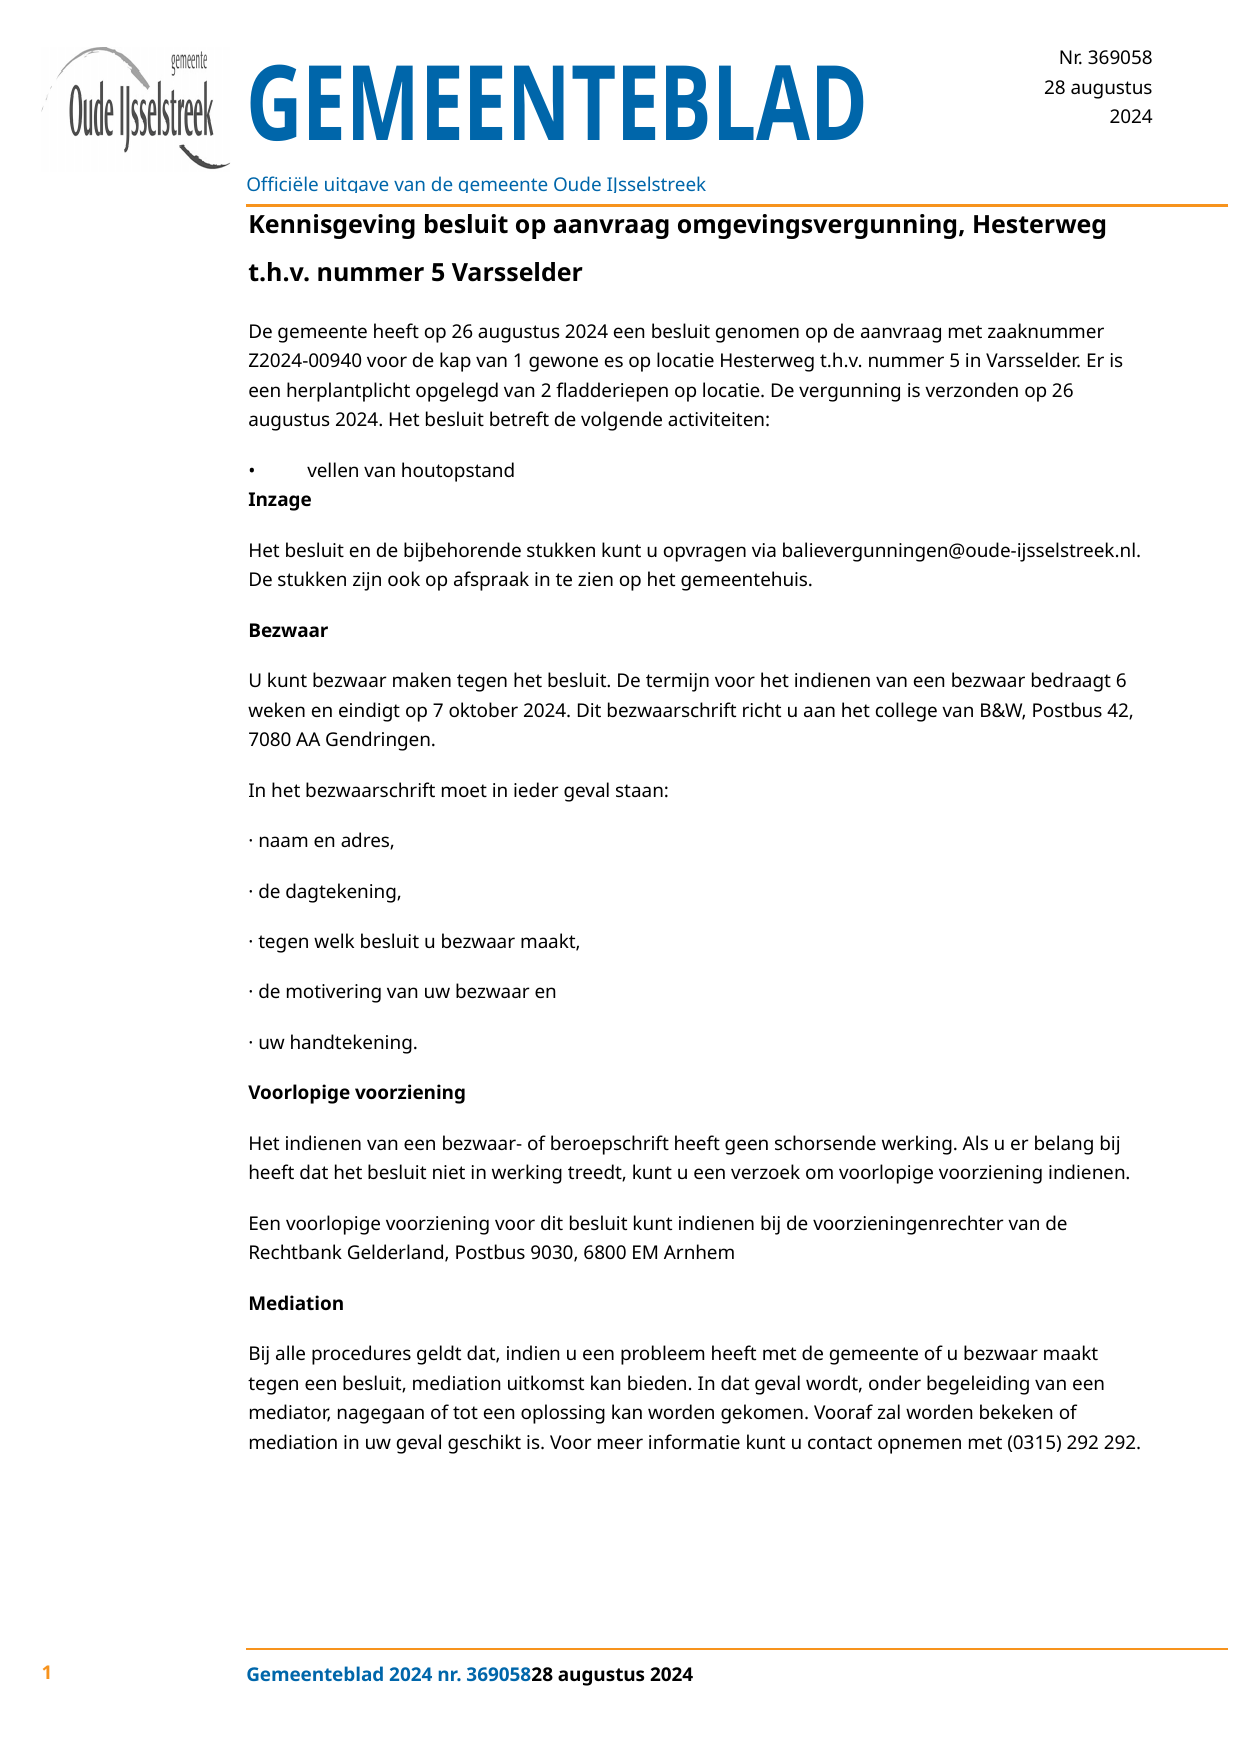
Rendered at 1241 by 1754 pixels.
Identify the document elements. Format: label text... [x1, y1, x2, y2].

text · de dagtekening, [248, 878, 1152, 904]
text Mediation [248, 1290, 1152, 1316]
text Bezwaar [248, 617, 1152, 643]
text Een voorlopige voorziening voor dit besluit kunt indienen bij de voorzieningenrechter van de Rechtbank Gelderland, Postbus 9030, 6800 EM Arnhem [248, 1210, 1152, 1265]
text Kennisgeving besluit op aanvraag omgevingsvergunning, Hesterweg t.h.v. nummer 5 Varsselder [248, 207, 1152, 288]
text · tegen welk besluit u bezwaar maakt, [248, 928, 1152, 954]
list vellen van houtopstand [248, 457, 1152, 483]
text Voorlopige voorziening [248, 1079, 1152, 1105]
text In het bezwaarschrift moet in ieder geval staan: [248, 777, 1152, 803]
text Het besluit en de bijbehorende stukken kunt u opvragen via balievergunningen@oude-ijsselstreek.nl. De stukken zijn ook op afspraak in te zien op het gemeentehuis. [248, 537, 1152, 592]
text · de motivering van uw bezwaar en [248, 979, 1152, 1004]
text Het indienen van een bezwaar- of beroepschrift heeft geen schorsende werking. Als u er belang bij heeft dat het besluit niet in werking treedt, kunt u een verzoek om voorlopige voorziening indienen. [248, 1130, 1152, 1185]
text U kunt bezwaar maken tegen het besluit. De termijn voor het indienen van een bezwaar bedraagt 6 weken en eindigt op 7 oktober 2024. Dit bezwaarschrift richt u aan het college van B&W, Postbus 42, 7080 AA Gendringen. [248, 667, 1152, 752]
text · uw handtekening. [248, 1029, 1152, 1055]
text Inzage [248, 487, 1152, 512]
picture [41, 47, 231, 172]
text · naam en adres, [248, 827, 1152, 853]
text Bij alle procedures geldt dat, indien u een probleem heeft met de gemeente of u bezwaar maakt tegen een besluit, mediation uitkomst kan bieden. In dat geval wordt, onder begeleiding van een mediator, nagegaan of tot een oplossing kan worden gekomen. Vooraf zal worden bekeken of mediation in uw geval geschikt is. Voor meer informatie kunt u contact opnemen met (0315) 292 292. [248, 1340, 1152, 1455]
text De gemeente heeft op 26 augustus 2024 een besluit genomen op de aanvraag met zaaknummer Z2024-00940 voor de kap van 1 gewone es op locatie Hesterweg t.h.v. nummer 5 in Varsselder. Er is een herplantplicht opgelegd van 2 fladderiepen op locatie. De vergunning is verzonden op 26 augustus 2024. Het besluit betreft de volgende activiteiten: [248, 318, 1152, 432]
